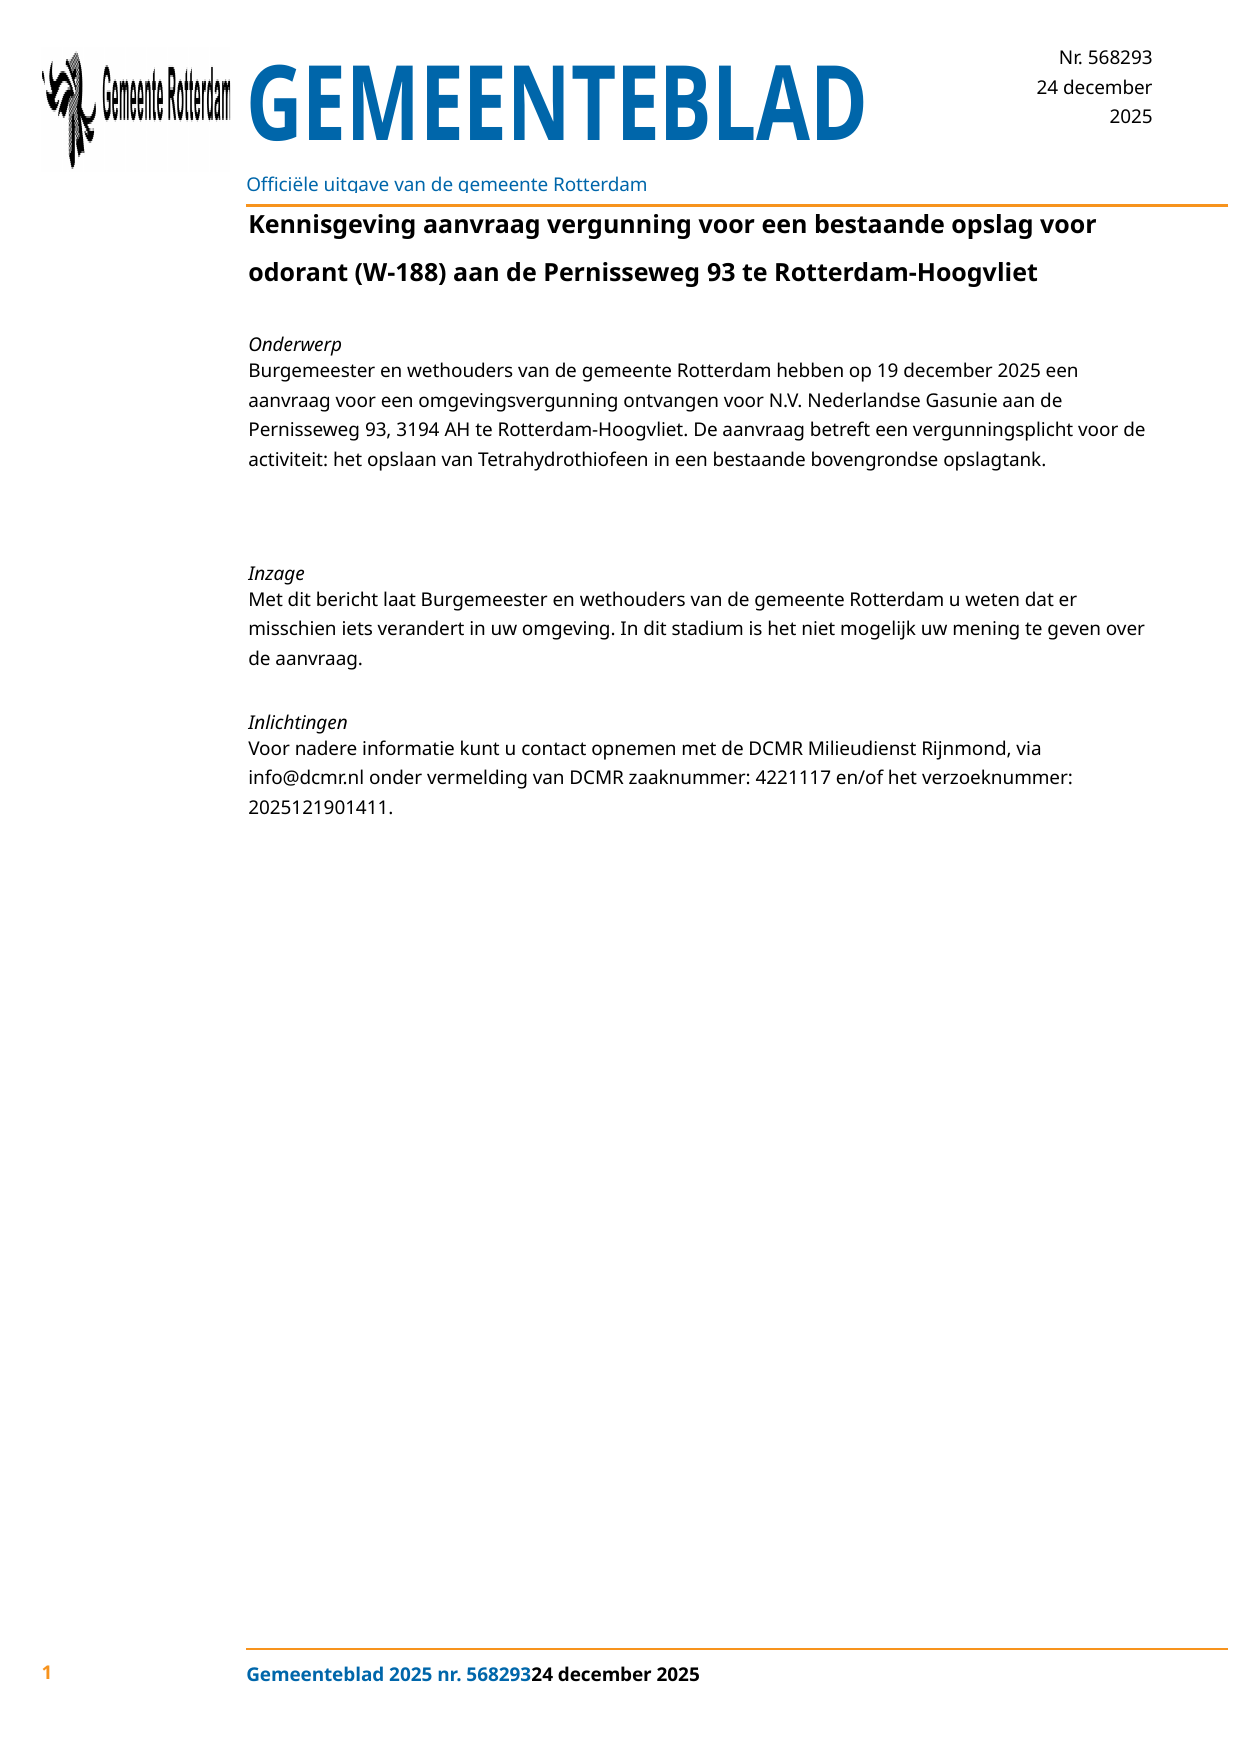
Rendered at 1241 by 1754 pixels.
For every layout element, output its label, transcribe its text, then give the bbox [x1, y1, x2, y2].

picture [41, 47, 231, 172]
text Inzage [248, 560, 1152, 586]
text Met dit bericht laat Burgemeester en wethouders van de gemeente Rotterdam u weten dat er misschien iets verandert in uw omgeving. In dit stadium is het niet mogelijk uw mening te geven over de aanvraag. [248, 586, 1152, 671]
text Onderwerp [248, 331, 1152, 357]
text Burgemeester en wethouders van de gemeente Rotterdam hebben op 19 december 2025 een aanvraag voor een omgevingsvergunning ontvangen voor N.V. Nederlandse Gasunie aan de Pernisseweg 93, 3194 AH te Rotterdam-Hoogvliet. De aanvraag betreft een vergunningsplicht voor de activiteit: het opslaan van Tetrahydrothiofeen in een bestaande bovengrondse opslagtank. [248, 357, 1152, 472]
text Voor nadere informatie kunt u contact opnemen met de DCMR Milieudienst Rijnmond, via info@dcmr.nl onder vermelding van DCMR zaaknummer: 4221117 en/of het verzoeknummer: 2025121901411. [248, 735, 1152, 820]
text Inlichtingen [248, 709, 1152, 735]
text Kennisgeving aanvraag vergunning voor een bestaande opslag voor odorant (W-188) aan de Pernisseweg 93 te Rotterdam-Hoogvliet [248, 207, 1152, 288]
